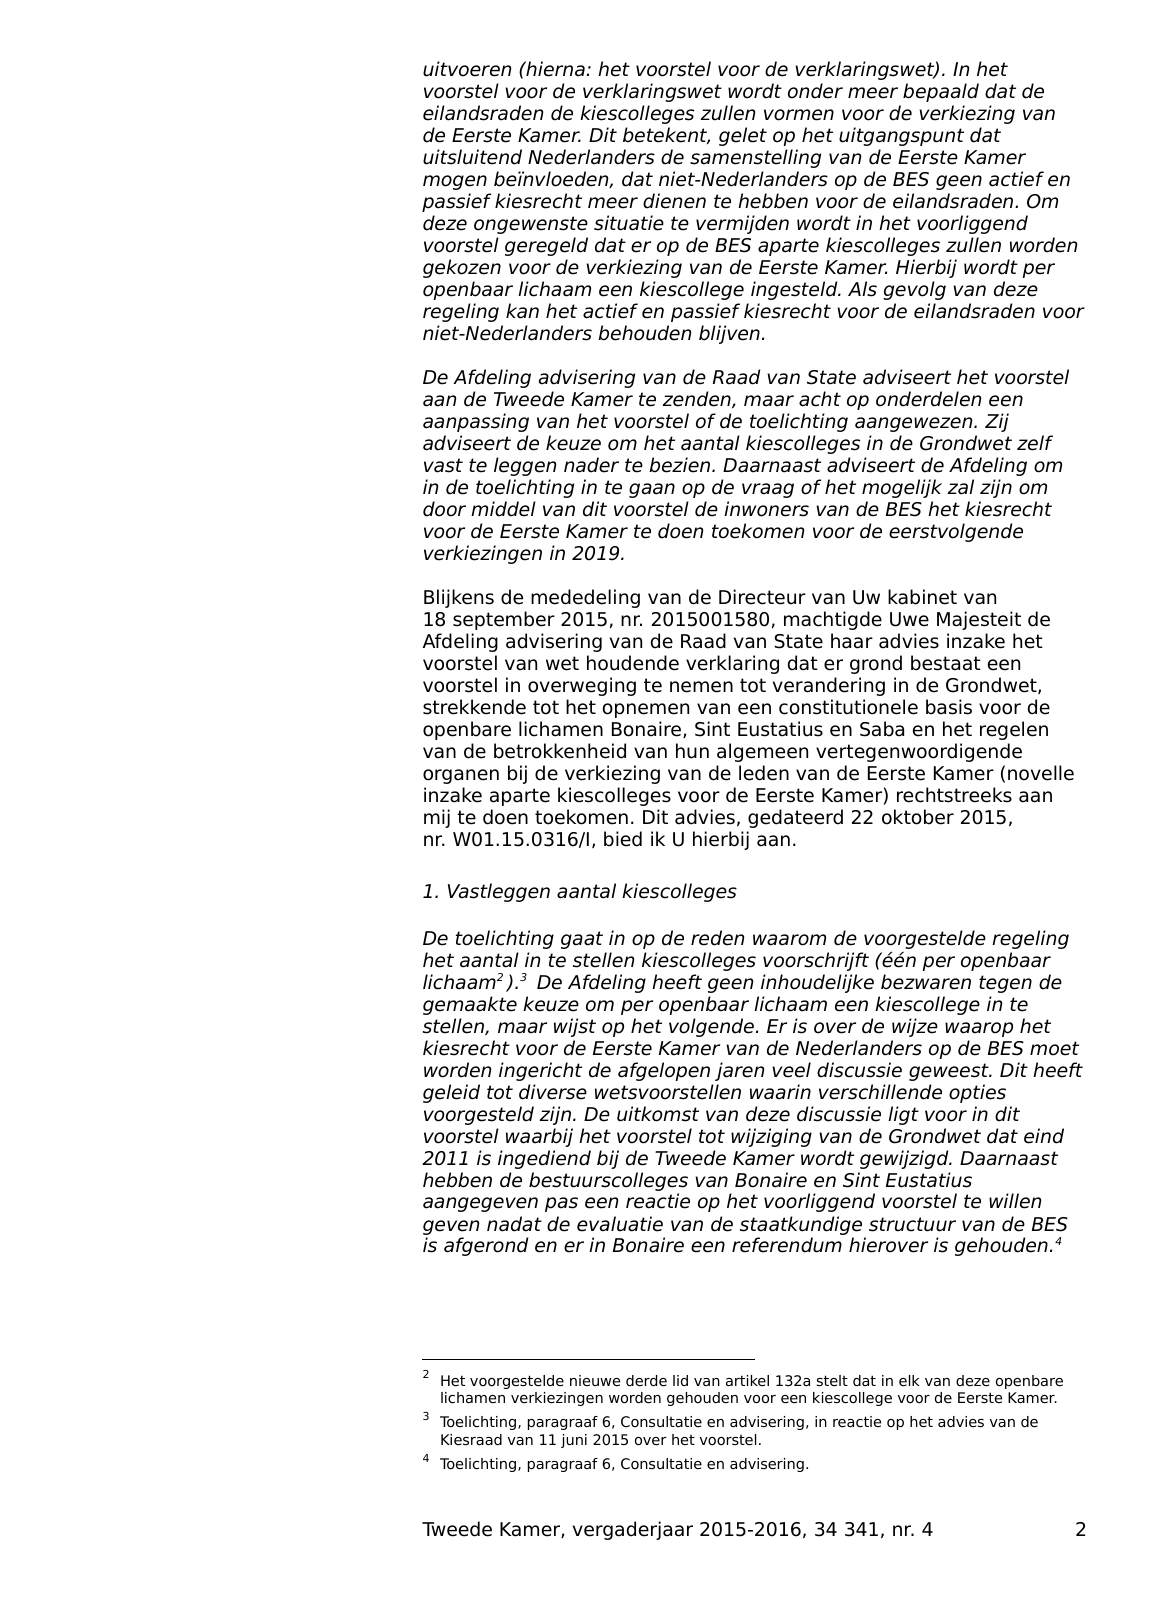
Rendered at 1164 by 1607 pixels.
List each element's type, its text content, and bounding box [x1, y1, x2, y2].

text De Afdeling advisering van de Raad van State adviseert het voorstel aan de Tweede Kamer te zenden, maar acht op onderdelen een aanpassing van het voorstel of de toelichting aangewezen. Zij adviseert de keuze om het aantal kiescolleges in de Grondwet zelf vast te leggen nader te bezien. Daarnaast adviseert de Afdeling om in de toelichting in te gaan op de vraag of het mogelijk zal zijn om door middel van dit voorstel de inwoners van de BES het kiesrecht voor de Eerste Kamer te doen toekomen voor de eerstvolgende verkiezingen in 2019. [422, 367, 1087, 565]
text uitvoeren (hierna: het voorstel voor de verklaringswet). In het voorstel voor de verklaringswet wordt onder meer bepaald dat de eilandsraden de kiescolleges zullen vormen voor de verkiezing van de Eerste Kamer. Dit betekent, gelet op het uitgangspunt dat uitsluitend Nederlanders de samenstelling van de Eerste Kamer mogen beïnvloeden, dat niet-Nederlanders op de BES geen actief en passief kiesrecht meer dienen te hebben voor de eilandsraden. Om deze ongewenste situatie te vermijden wordt in het voorliggend voorstel geregeld dat er op de BES aparte kiescolleges zullen worden gekozen voor de verkiezing van de Eerste Kamer. Hierbij wordt per openbaar lichaam een kiescollege ingesteld. Als gevolg van deze regeling kan het actief en passief kiesrecht voor de eilandsraden voor niet-Nederlanders behouden blijven. [422, 59, 1087, 345]
text Het voorgestelde nieuwe derde lid van artikel 132a stelt dat in elk van deze openbare lichamen verkiezingen worden gehouden voor een kiescollege voor de Eerste Kamer. [422, 1368, 1087, 1407]
text Blijkens de mededeling van de Directeur van Uw kabinet van 18 september 2015, nr. 2015001580, machtigde Uwe Majesteit de Afdeling advisering van de Raad van State haar advies inzake het voorstel van wet houdende verklaring dat er grond bestaat een voorstel in overweging te nemen tot verandering in de Grondwet, strekkende tot het opnemen van een constitutionele basis voor de openbare lichamen Bonaire, Sint Eustatius en Saba en het regelen van de betrokkenheid van hun algemeen vertegenwoordigende organen bij de verkiezing van de leden van de Eerste Kamer (novelle inzake aparte kiescolleges voor de Eerste Kamer) rechtstreeks aan mij te doen toekomen. Dit advies, gedateerd 22 oktober 2015, nr. W01.15.0316/I, bied ik U hierbij aan. [422, 587, 1087, 851]
text Toelichting, paragraaf 6, Consultatie en advisering, in reactie op het advies van de Kiesraad van 11 juni 2015 over het voorstel. [422, 1410, 1087, 1449]
subtitle 1. Vastleggen aantal kiescolleges [422, 881, 1087, 903]
text De toelichting gaat in op de reden waarom de voorgestelde regeling het aantal in te stellen kiescolleges voorschrijft (één per openbaar lichaam). De Afdeling heeft geen inhoudelijke bezwaren tegen de gemaakte keuze om per openbaar lichaam een kiescollege in te stellen, maar wijst op het volgende. Er is over de wijze waarop het kiesrecht voor de Eerste Kamer van de Nederlanders op de BES moet worden ingericht de afgelopen jaren veel discussie geweest. Dit heeft geleid tot diverse wetsvoorstellen waarin verschillende opties voorgesteld zijn. De uitkomst van deze discussie ligt voor in dit voorstel waarbij het voorstel tot wijziging van de Grondwet dat eind 2011 is ingediend bij de Tweede Kamer wordt gewijzigd. Daarnaast hebben de bestuurscolleges van Bonaire en Sint Eustatius aangegeven pas een reactie op het voorliggend voorstel te willen geven nadat de evaluatie van de staatkundige structuur van de BES is afgerond en er in Bonaire een referendum hierover is gehouden. [422, 928, 1087, 1257]
text Toelichting, paragraaf 6, Consultatie en advisering. [422, 1452, 1087, 1474]
